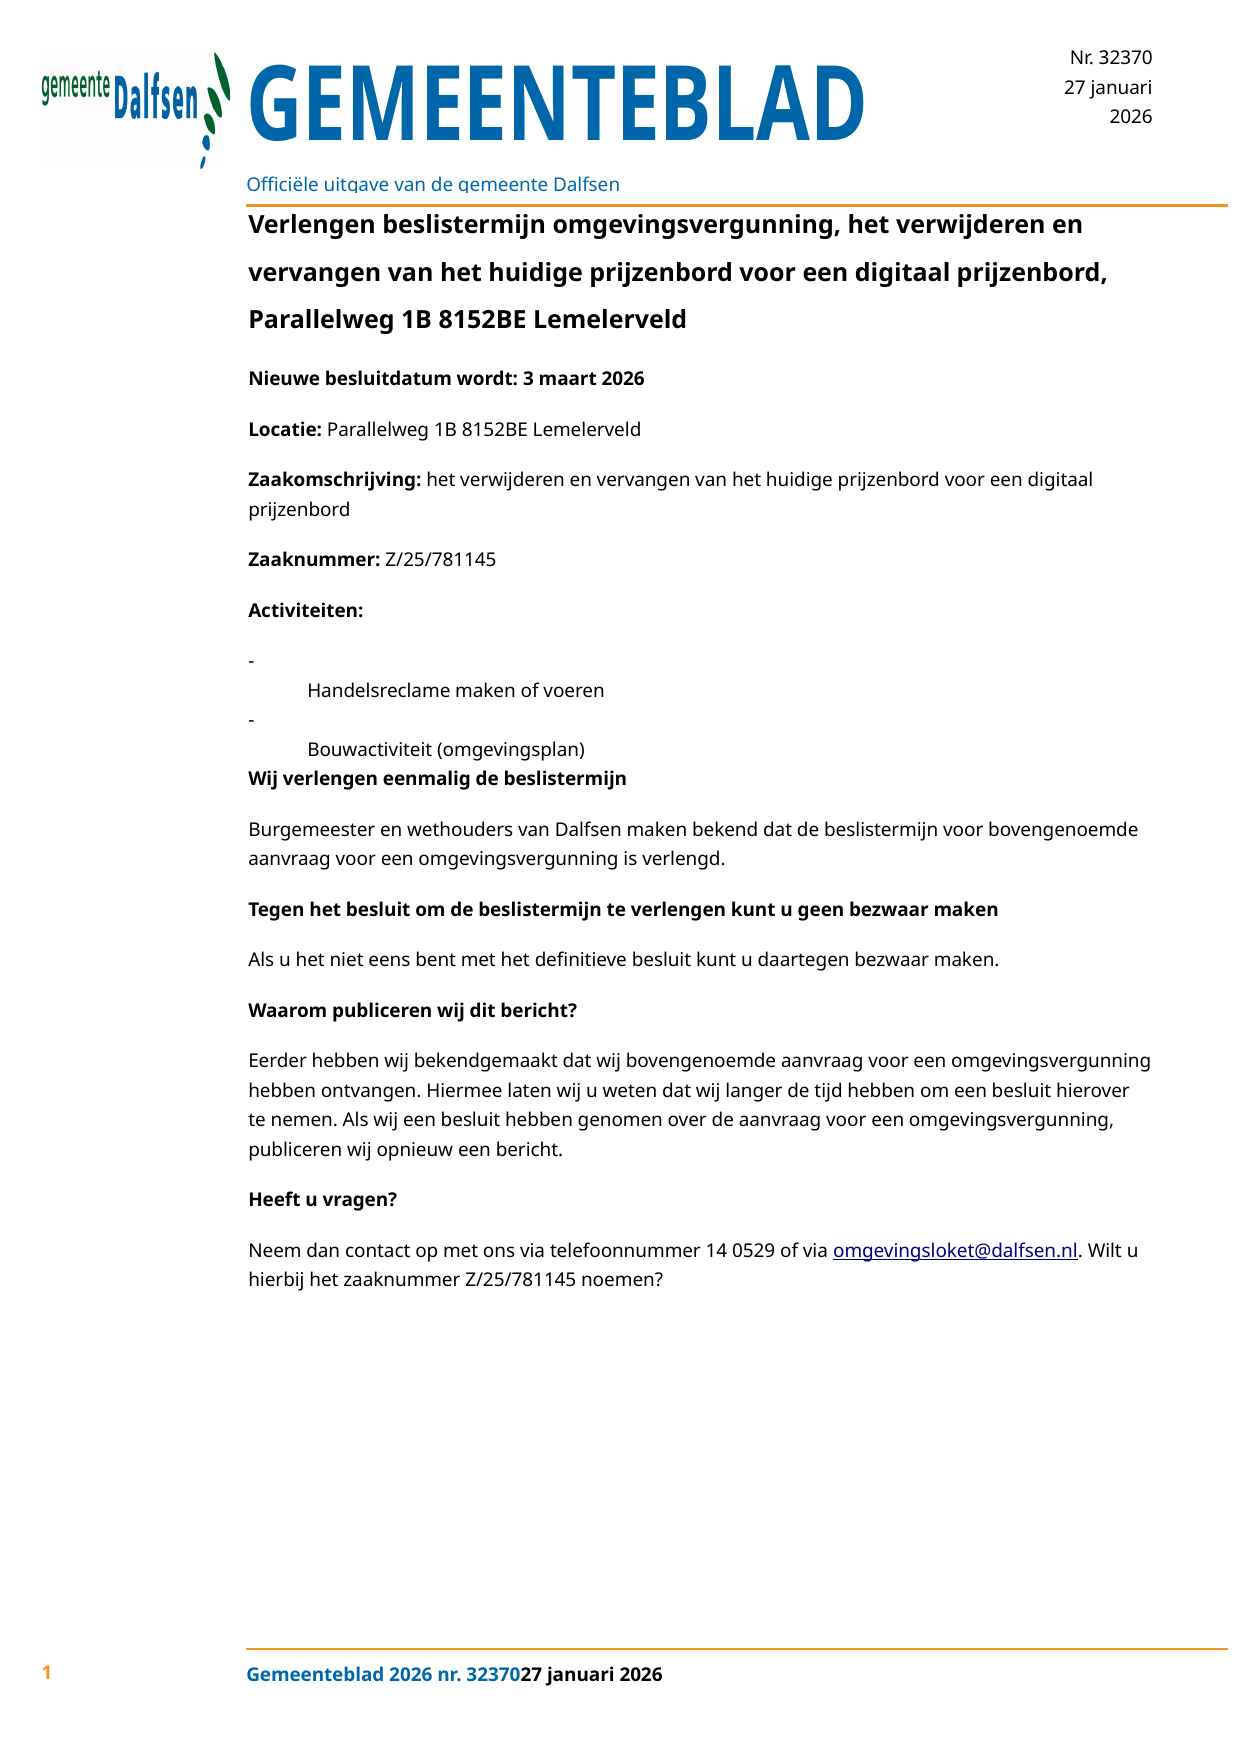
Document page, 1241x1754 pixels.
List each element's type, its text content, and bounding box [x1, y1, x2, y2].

picture [41, 47, 231, 172]
text Locatie: Parallelweg 1B 8152BE Lemelerveld [248, 416, 1152, 442]
text Nieuwe besluitdatum wordt: 3 maart 2026 [248, 366, 1152, 391]
text Neem dan contact op met ons via telefoonnummer 14 0529 of via omgevingsloket@dalfsen.nl. Wilt u hierbij het zaaknummer Z/25/781145 noemen? [248, 1237, 1152, 1292]
text Tegen het besluit om de beslistermijn te verlengen kunt u geen bezwaar maken [248, 896, 1152, 922]
text Heeft u vragen? [248, 1186, 1152, 1212]
text Waarom publiceren wij dit bericht? [248, 997, 1152, 1022]
text Activiteiten: [248, 597, 1152, 622]
text Eerder hebben wij bekendgemaakt dat wij bovengenoemde aanvraag voor een omgevingsvergunning hebben ontvangen. Hiermee laten wij u weten dat wij langer de tijd hebben om een besluit hierover te nemen. Als wij een besluit hebben genomen over de aanvraag voor een omgevingsvergunning, publiceren wij opnieuw een bericht. [248, 1047, 1152, 1162]
list Handelsreclame maken of voeren [248, 677, 1152, 702]
text Zaakomschrijving: het verwijderen en vervangen van het huidige prijzenbord voor een digitaal prijzenbord [248, 466, 1152, 522]
text Verlengen beslistermijn omgevingsvergunning, het verwijderen en vervangen van het huidige prijzenbord voor een digitaal prijzenbord, Parallelweg 1B 8152BE Lemelerveld [248, 207, 1152, 336]
text Als u het niet eens bent met het definitieve besluit kunt u daartegen bezwaar maken. [248, 946, 1152, 972]
text Wij verlengen eenmalig de beslistermijn [248, 766, 1152, 791]
text Zaaknummer: Z/25/781145 [248, 546, 1152, 572]
list Bouwactiviteit (omgevingsplan) [248, 736, 1152, 762]
text Burgemeester en wethouders van Dalfsen maken bekend dat de beslistermijn voor bovengenoemde aanvraag voor een omgevingsvergunning is verlengd. [248, 816, 1152, 871]
